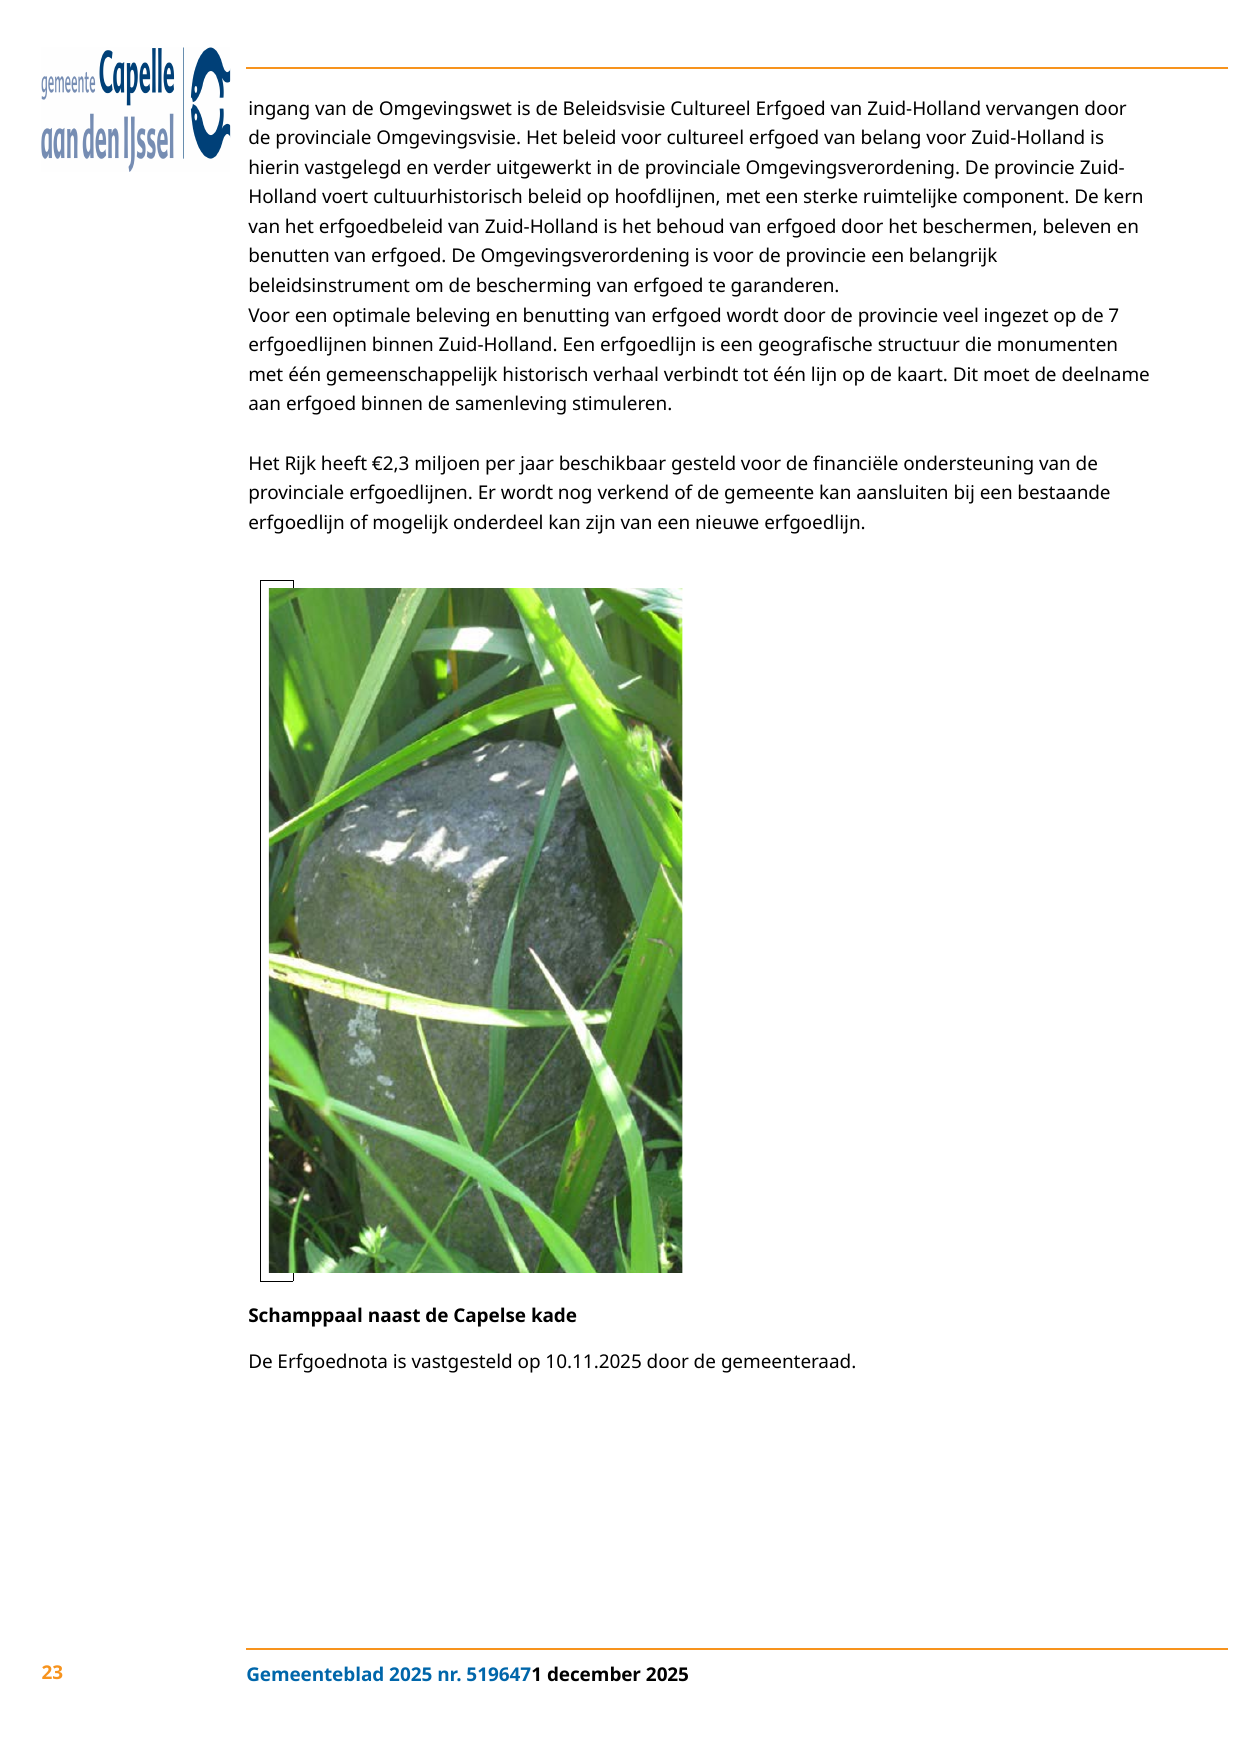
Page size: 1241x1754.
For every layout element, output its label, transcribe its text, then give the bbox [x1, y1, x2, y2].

picture [268, 588, 683, 1273]
text ingang van de Omgevingswet is de Beleidsvisie Cultureel Erfgoed van Zuid-Holland vervangen door de provinciale Omgevingsvisie. Het beleid voor cultureel erfgoed van belang voor Zuid-Holland is hierin vastgelegd en verder uitgewerkt in de provinciale Omgevingsverordening. De provincie Zuid-Holland voert cultuurhistorisch beleid op hoofdlijnen, met een sterke ruimtelijke component. De kern van het erfgoedbeleid van Zuid-Holland is het behoud van erfgoed door het beschermen, beleven en benutten van erfgoed. De Omgevingsverordening is voor de provincie een belangrijk beleidsinstrument om de bescherming van erfgoed te garanderen. [248, 95, 1152, 298]
text Voor een optimale beleving en benutting van erfgoed wordt door de provincie veel ingezet op de 7 erfgoedlijnen binnen Zuid-Holland. Een erfgoedlijn is een geografische structuur die monumenten met één gemeenschappelijk historisch verhaal verbindt tot één lijn op de kaart. Dit moet de deelname aan erfgoed binnen de samenleving stimuleren. [248, 302, 1152, 416]
text Schamppaal naast de Capelse kade [248, 1302, 1152, 1328]
text Het Rijk heeft €2,3 miljoen per jaar beschikbaar gesteld voor de financiële ondersteuning van de provinciale erfgoedlijnen. Er wordt nog verkend of de gemeente kan aansluiten bij een bestaande erfgoedlijn of mogelijk onderdeel kan zijn van een nieuwe erfgoedlijn. [248, 450, 1152, 535]
text De Erfgoednota is vastgesteld op 10.11.2025 door de gemeenteraad. [248, 1348, 1152, 1374]
picture [41, 47, 231, 172]
